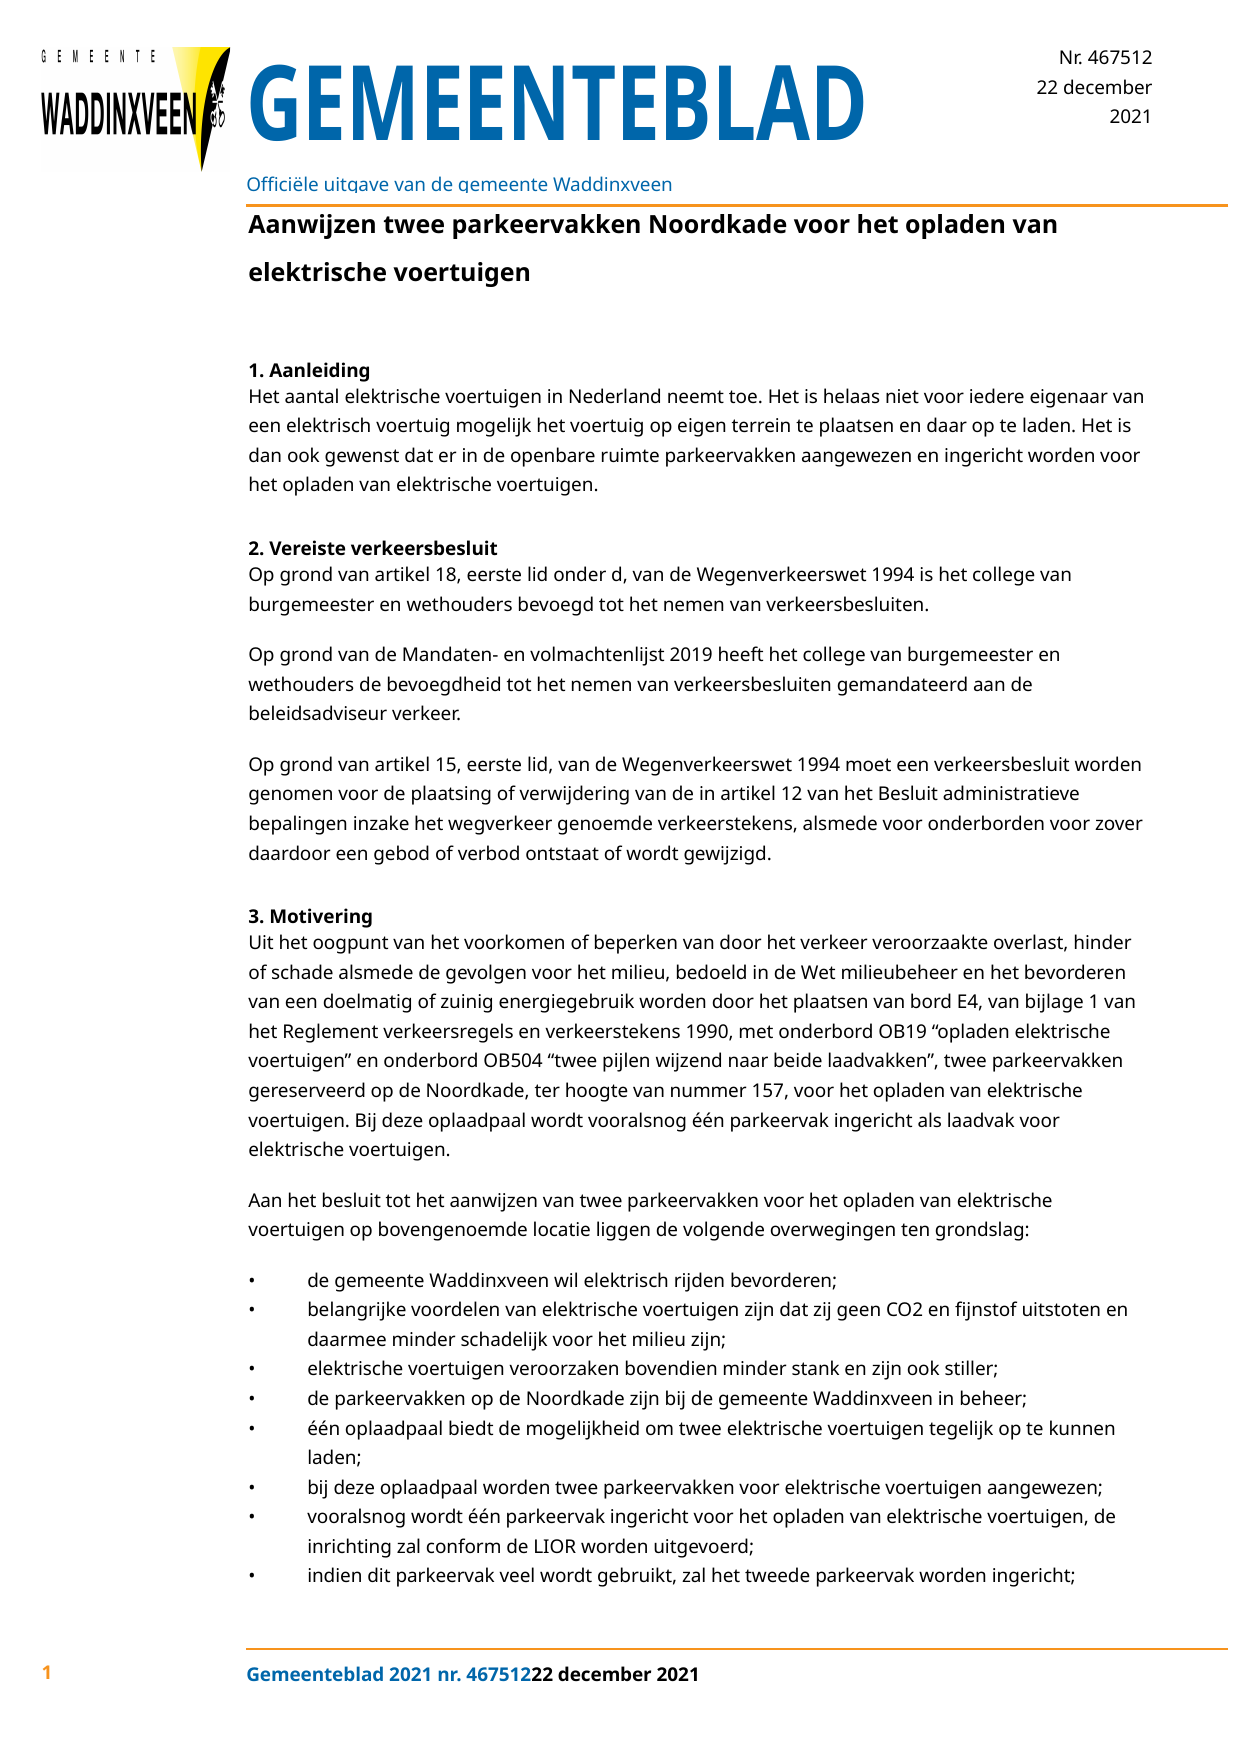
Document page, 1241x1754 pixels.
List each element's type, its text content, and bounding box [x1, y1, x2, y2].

list één oplaadpaal biedt de mogelijkheid om twee elektrische voertuigen tegelijk op te kunnen laden; [248, 1415, 1152, 1470]
text Op grond van artikel 15, eerste lid, van de Wegenverkeerswet 1994 moet een verkeersbesluit worden genomen voor de plaatsing of verwijdering van de in artikel 12 van het Besluit administratieve bepalingen inzake het wegverkeer genoemde verkeerstekens, alsmede voor onderborden voor zover daardoor een gebod of verbod ontstaat of wordt gewijzigd. [248, 751, 1152, 865]
text Het aantal elektrische voertuigen in Nederland neemt toe. Het is helaas niet voor iedere eigenaar van een elektrisch voertuig mogelijk het voertuig op eigen terrein te plaatsen en daar op te laden. Het is dan ook gewenst dat er in de openbare ruimte parkeervakken aangewezen en ingericht worden voor het opladen van elektrische voertuigen. [248, 383, 1152, 497]
list de gemeente Waddinxveen wil elektrisch rijden bevorderen; [248, 1267, 1152, 1293]
list bij deze oplaadpaal worden twee parkeervakken voor elektrische voertuigen aangewezen; [248, 1474, 1152, 1500]
picture [41, 47, 231, 172]
text 3. Motivering [248, 904, 1152, 929]
text Uit het oogpunt van het voorkomen of beperken van door het verkeer veroorzaakte overlast, hinder of schade alsmede de gevolgen voor het milieu, bedoeld in de Wet milieubeheer en het bevorderen van een doelmatig of zuinig energiegebruik worden door het plaatsen van bord E4, van bijlage 1 van het Reglement verkeersregels en verkeerstekens 1990, met onderbord OB19 “opladen elektrische voertuigen” en onderbord OB504 “twee pijlen wijzend naar beide laadvakken”, twee parkeervakken gereserveerd op de Noordkade, ter hoogte van nummer 157, voor het opladen van elektrische voertuigen. Bij deze oplaadpaal wordt vooralsnog één parkeervak ingericht als laadvak voor elektrische voertuigen. [248, 929, 1152, 1162]
text 2. Vereiste verkeersbesluit [248, 536, 1152, 561]
list de parkeervakken op de Noordkade zijn bij de gemeente Waddinxveen in beheer; [248, 1385, 1152, 1411]
text Op grond van artikel 18, eerste lid onder d, van de Wegenverkeerswet 1994 is het college van burgemeester en wethouders bevoegd tot het nemen van verkeersbesluiten. [248, 561, 1152, 617]
text Aan het besluit tot het aanwijzen van twee parkeervakken voor het opladen van elektrische voertuigen op bovengenoemde locatie liggen de volgende overwegingen ten grondslag: [248, 1187, 1152, 1242]
list belangrijke voordelen van elektrische voertuigen zijn dat zij geen CO2 en fijnstof uitstoten en daarmee minder schadelijk voor het milieu zijn; [248, 1296, 1152, 1352]
text Op grond van de Mandaten- en volmachtenlijst 2019 heeft het college van burgemeester en wethouders de bevoegdheid tot het nemen van verkeersbesluiten gemandateerd aan de beleidsadviseur verkeer. [248, 641, 1152, 726]
list elektrische voertuigen veroorzaken bovendien minder stank en zijn ook stiller; [248, 1356, 1152, 1381]
text Aanwijzen twee parkeervakken Noordkade voor het opladen van elektrische voertuigen [248, 207, 1152, 288]
list vooralsnog wordt één parkeervak ingericht voor het opladen van elektrische voertuigen, de inrichting zal conform de LIOR worden uitgevoerd; [248, 1503, 1152, 1559]
list indien dit parkeervak veel wordt gebruikt, zal het tweede parkeervak worden ingericht; [248, 1563, 1152, 1588]
text 1. Aanleiding [248, 357, 1152, 383]
